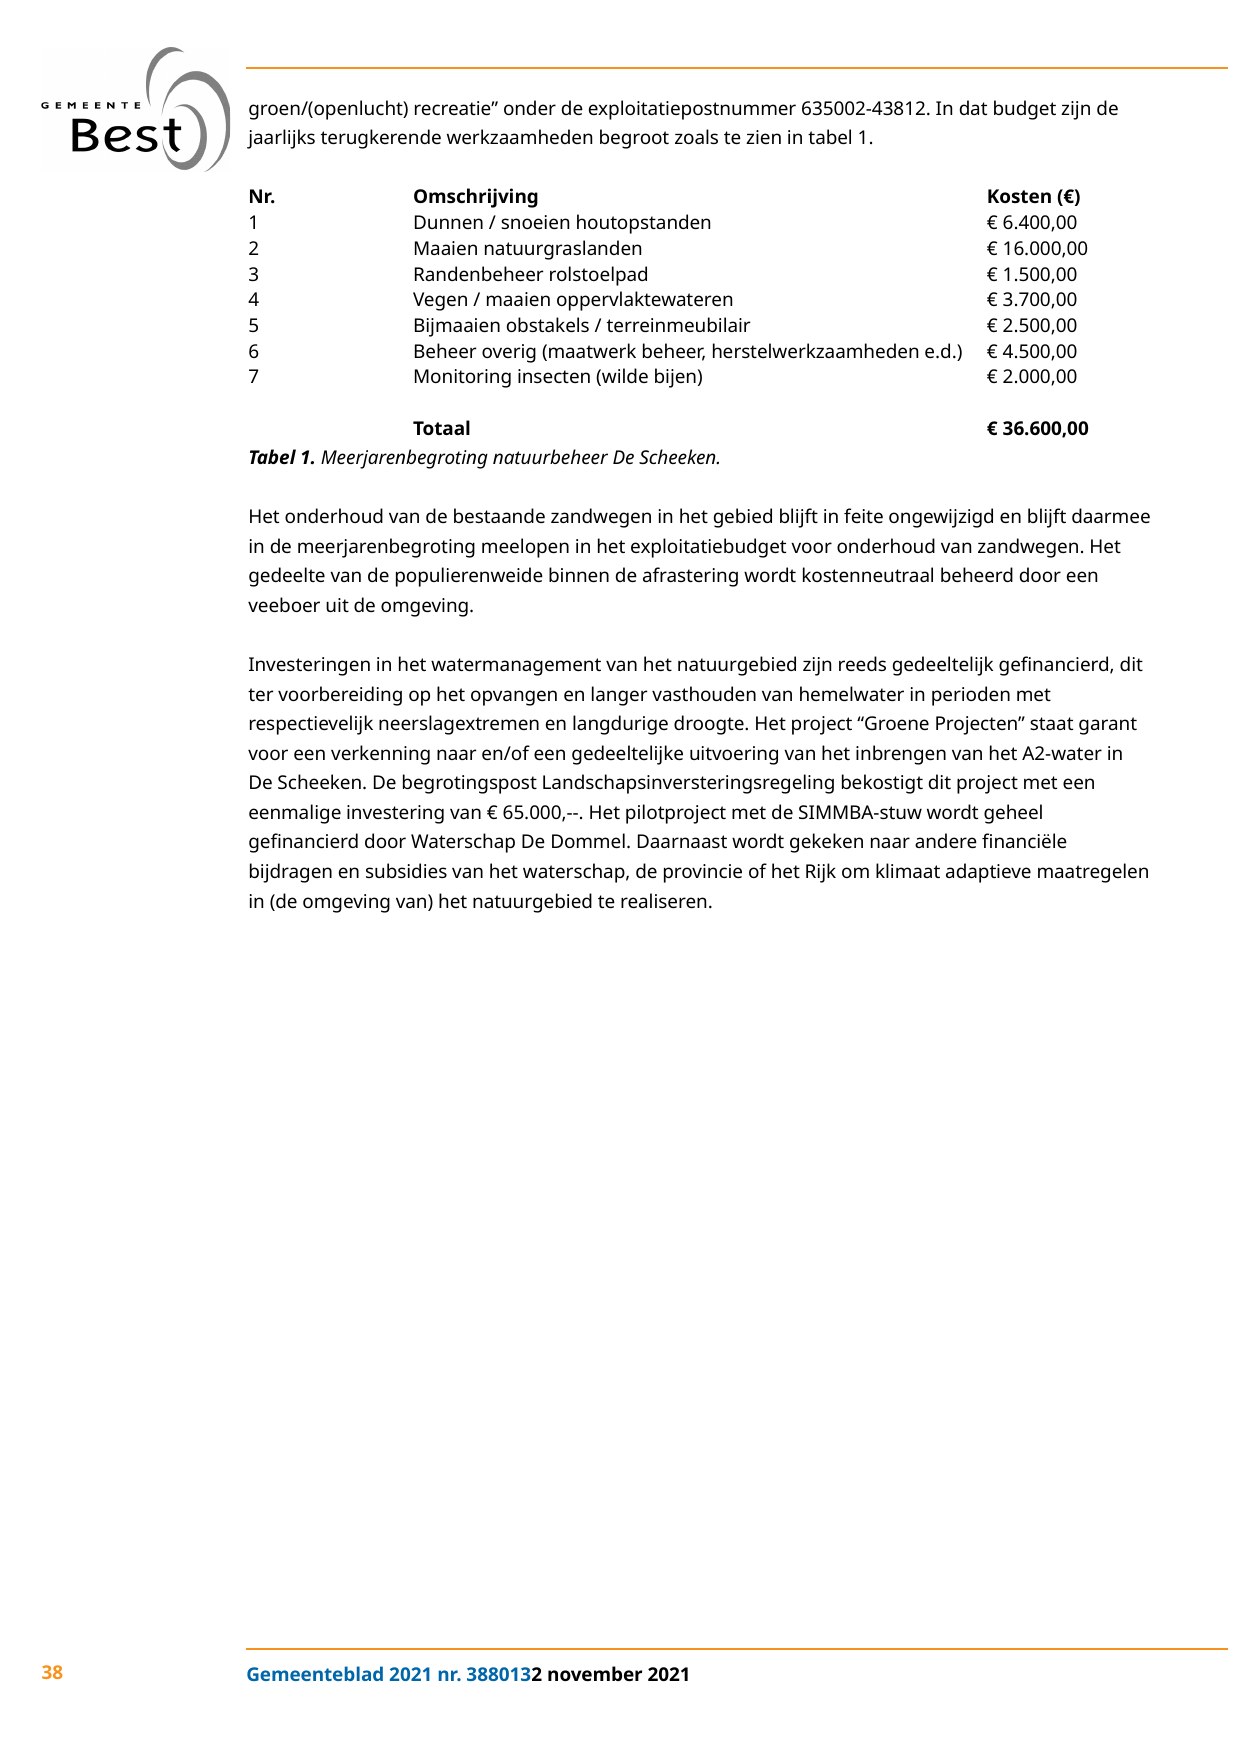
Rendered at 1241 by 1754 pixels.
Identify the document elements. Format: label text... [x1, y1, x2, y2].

text Tabel 1. Meerjarenbegroting natuurbeheer De Scheeken. [248, 444, 1152, 470]
table_cell Vegen / maaien oppervlaktewateren [413, 287, 987, 312]
table_cell € 4.500,00 [987, 338, 1152, 364]
table_cell 5 [248, 312, 413, 338]
table_header Omschrijving [413, 184, 987, 209]
table_cell € 1.500,00 [987, 261, 1152, 287]
table_cell [413, 390, 987, 415]
table_cell 7 [248, 364, 413, 389]
table_cell € 6.400,00 [987, 209, 1152, 235]
table_cell € 3.700,00 [987, 287, 1152, 312]
table_header Kosten (€) [987, 184, 1152, 209]
table_cell 3 [248, 261, 413, 287]
table_header Nr. [248, 184, 413, 209]
text Investeringen in het watermanagement van het natuurgebied zijn reeds gedeeltelijk gefinancierd, dit ter voorbereiding op het opvangen en langer vasthouden van hemelwater in perioden met respectievelijk neerslagextremen en langdurige droogte. Het project “Groene Projecten” staat garant voor een verkenning naar en/of een gedeeltelijke uitvoering van het inbrengen van het A2-water in De Scheeken. De begrotingspost Landschapsinversteringsregeling bekostigt dit project met een eenmalige investering van € 65.000,--. Het pilotproject met de SIMMBA-stuw wordt geheel gefinancierd door Waterschap De Dommel. Daarnaast wordt gekeken naar andere financiële bijdragen en subsidies van het waterschap, de provincie of het Rijk om klimaat adaptieve maatregelen in (de omgeving van) het natuurgebied te realiseren. [248, 651, 1152, 914]
table_cell 2 [248, 235, 413, 261]
table_cell [987, 390, 1152, 415]
picture [41, 47, 231, 172]
table_cell Maaien natuurgraslanden [413, 235, 987, 261]
table_cell € 2.500,00 [987, 312, 1152, 338]
text groen/(openlucht) recreatie” onder de exploitatiepostnummer 635002-43812. In dat budget zijn de jaarlijks terugkerende werkzaamheden begroot zoals te zien in tabel 1. [248, 95, 1152, 150]
table_cell € 16.000,00 [987, 235, 1152, 261]
table_cell Randenbeheer rolstoelpad [413, 261, 987, 287]
text Het onderhoud van de bestaande zandwegen in het gebied blijft in feite ongewijzigd en blijft daarmee in de meerjarenbegroting meelopen in het exploitatiebudget voor onderhoud van zandwegen. Het gedeelte van de populierenweide binnen de afrastering wordt kostenneutraal beheerd door een veeboer uit de omgeving. [248, 503, 1152, 618]
table_cell [248, 390, 413, 415]
table_cell Dunnen / snoeien houtopstanden [413, 209, 987, 235]
table_cell 6 [248, 338, 413, 364]
table_cell Totaal [413, 415, 987, 441]
table_cell 1 [248, 209, 413, 235]
table_cell Bijmaaien obstakels / terreinmeubilair [413, 312, 987, 338]
table_cell Monitoring insecten (wilde bijen) [413, 364, 987, 389]
table_cell € 36.600,00 [987, 415, 1152, 441]
table_cell Beheer overig (maatwerk beheer, herstelwerkzaamheden e.d.) [413, 338, 987, 364]
table_cell 4 [248, 287, 413, 312]
table_cell € 2.000,00 [987, 364, 1152, 389]
table_cell [248, 415, 413, 441]
